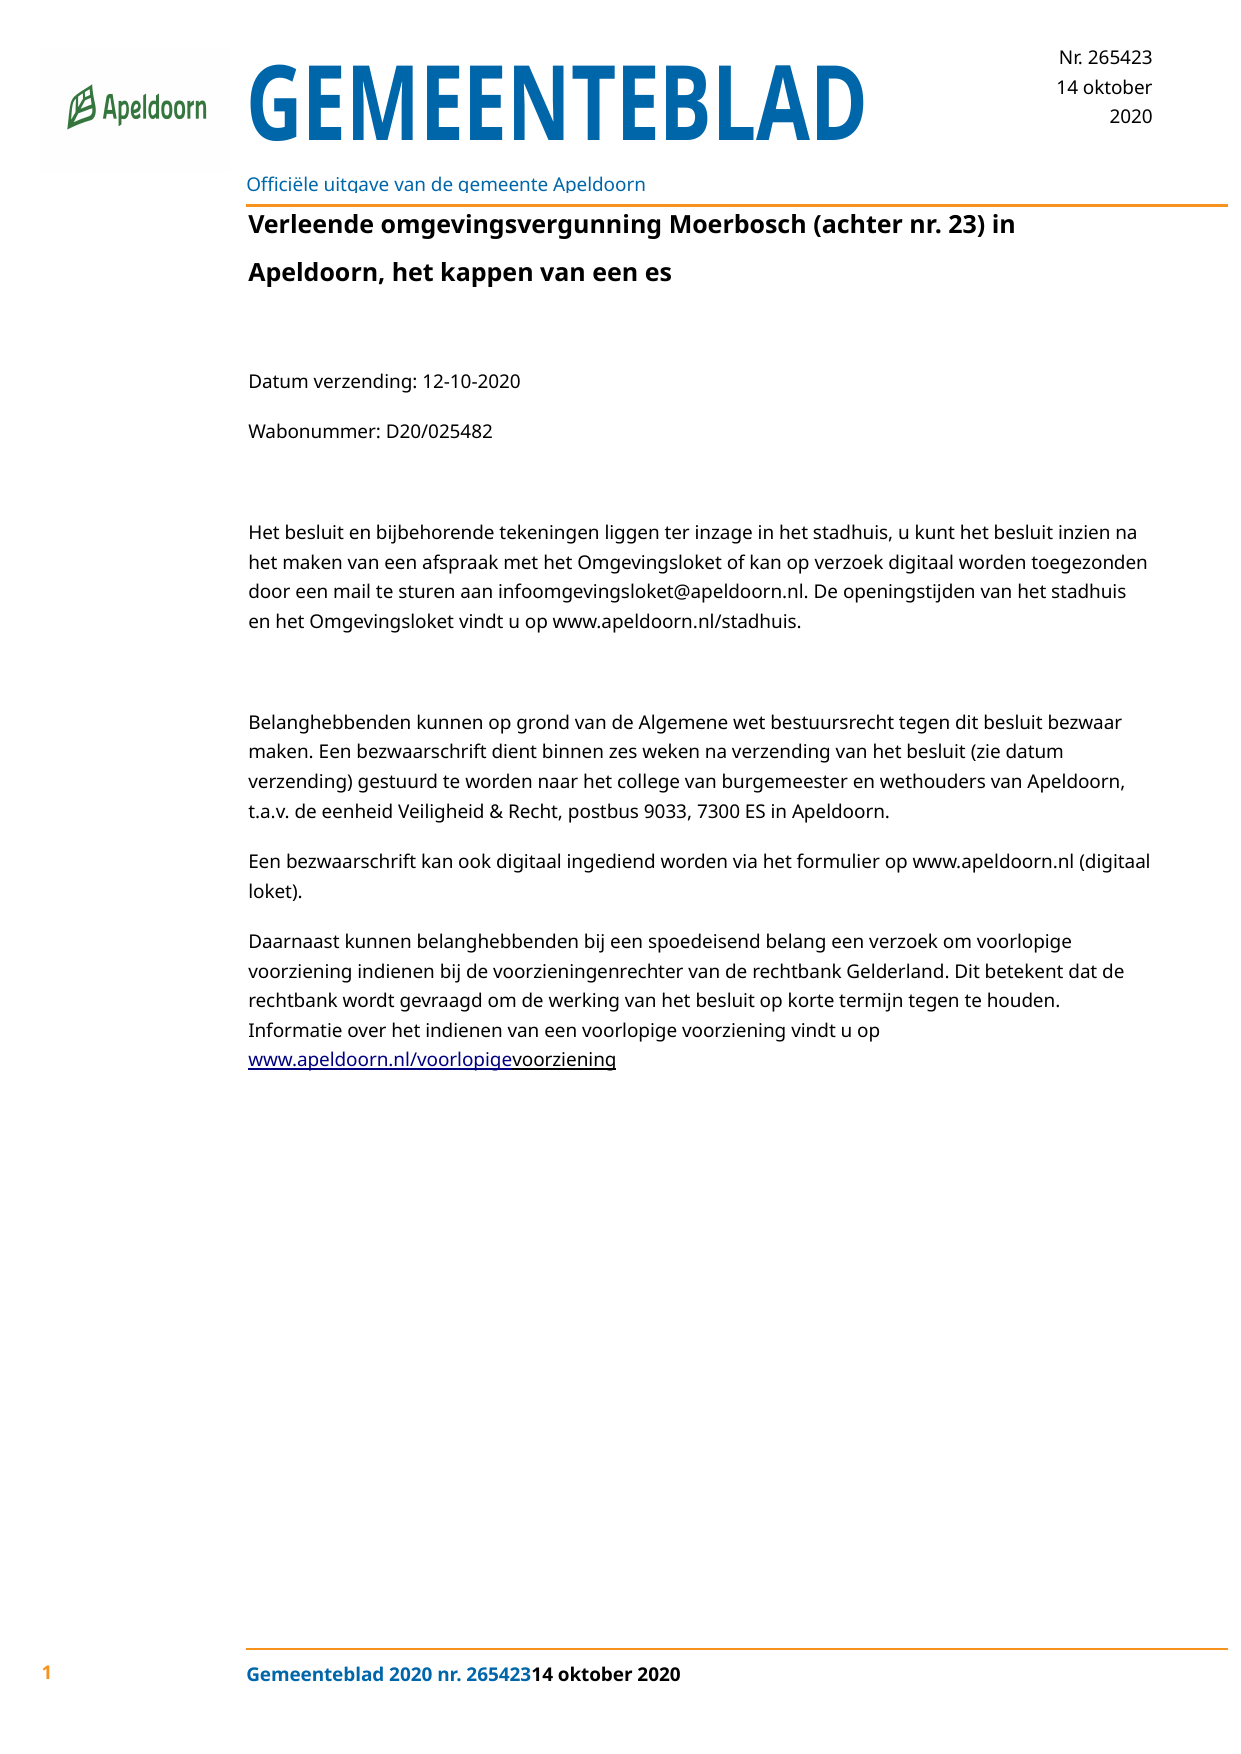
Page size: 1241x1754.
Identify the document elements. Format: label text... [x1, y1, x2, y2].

text Verleende omgevingsvergunning Moerbosch (achter nr. 23) in Apeldoorn, het kappen van een es [248, 207, 1152, 288]
text Datum verzending: 12-10-2020 [248, 368, 1152, 394]
picture [41, 47, 231, 172]
text Het besluit en bijbehorende tekeningen liggen ter inzage in het stadhuis, u kunt het besluit inzien na het maken van een afspraak met het Omgevingsloket of kan op verzoek digitaal worden toegezonden door een mail te sturen aan infoomgevingsloket@apeldoorn.nl. De openingstijden van het stadhuis en het Omgevingsloket vindt u op www.apeldoorn.nl/stadhuis. [248, 519, 1152, 634]
text Wabonummer: D20/025482 [248, 419, 1152, 444]
text Een bezwaarschrift kan ook digitaal ingediend worden via het formulier op www.apeldoorn.nl (digitaal loket). [248, 848, 1152, 904]
text Daarnaast kunnen belanghebbenden bij een spoedeisend belang een verzoek om voorlopige voorziening indienen bij de voorzieningenrechter van de rechtbank Gelderland. Dit betekent dat de rechtbank wordt gevraagd om de werking van het besluit op korte termijn tegen te houden. Informatie over het indienen van een voorlopige voorziening vindt u op www.apeldoorn.nl/voorlopigevoorziening [248, 928, 1152, 1072]
text Belanghebbenden kunnen op grond van de Algemene wet bestuursrecht tegen dit besluit bezwaar maken. Een bezwaarschrift dient binnen zes weken na verzending van het besluit (zie datum verzending) gestuurd te worden naar het college van burgemeester en wethouders van Apeldoorn, t.a.v. de eenheid Veiligheid & Recht, postbus 9033, 7300 ES in Apeldoorn. [248, 709, 1152, 824]
